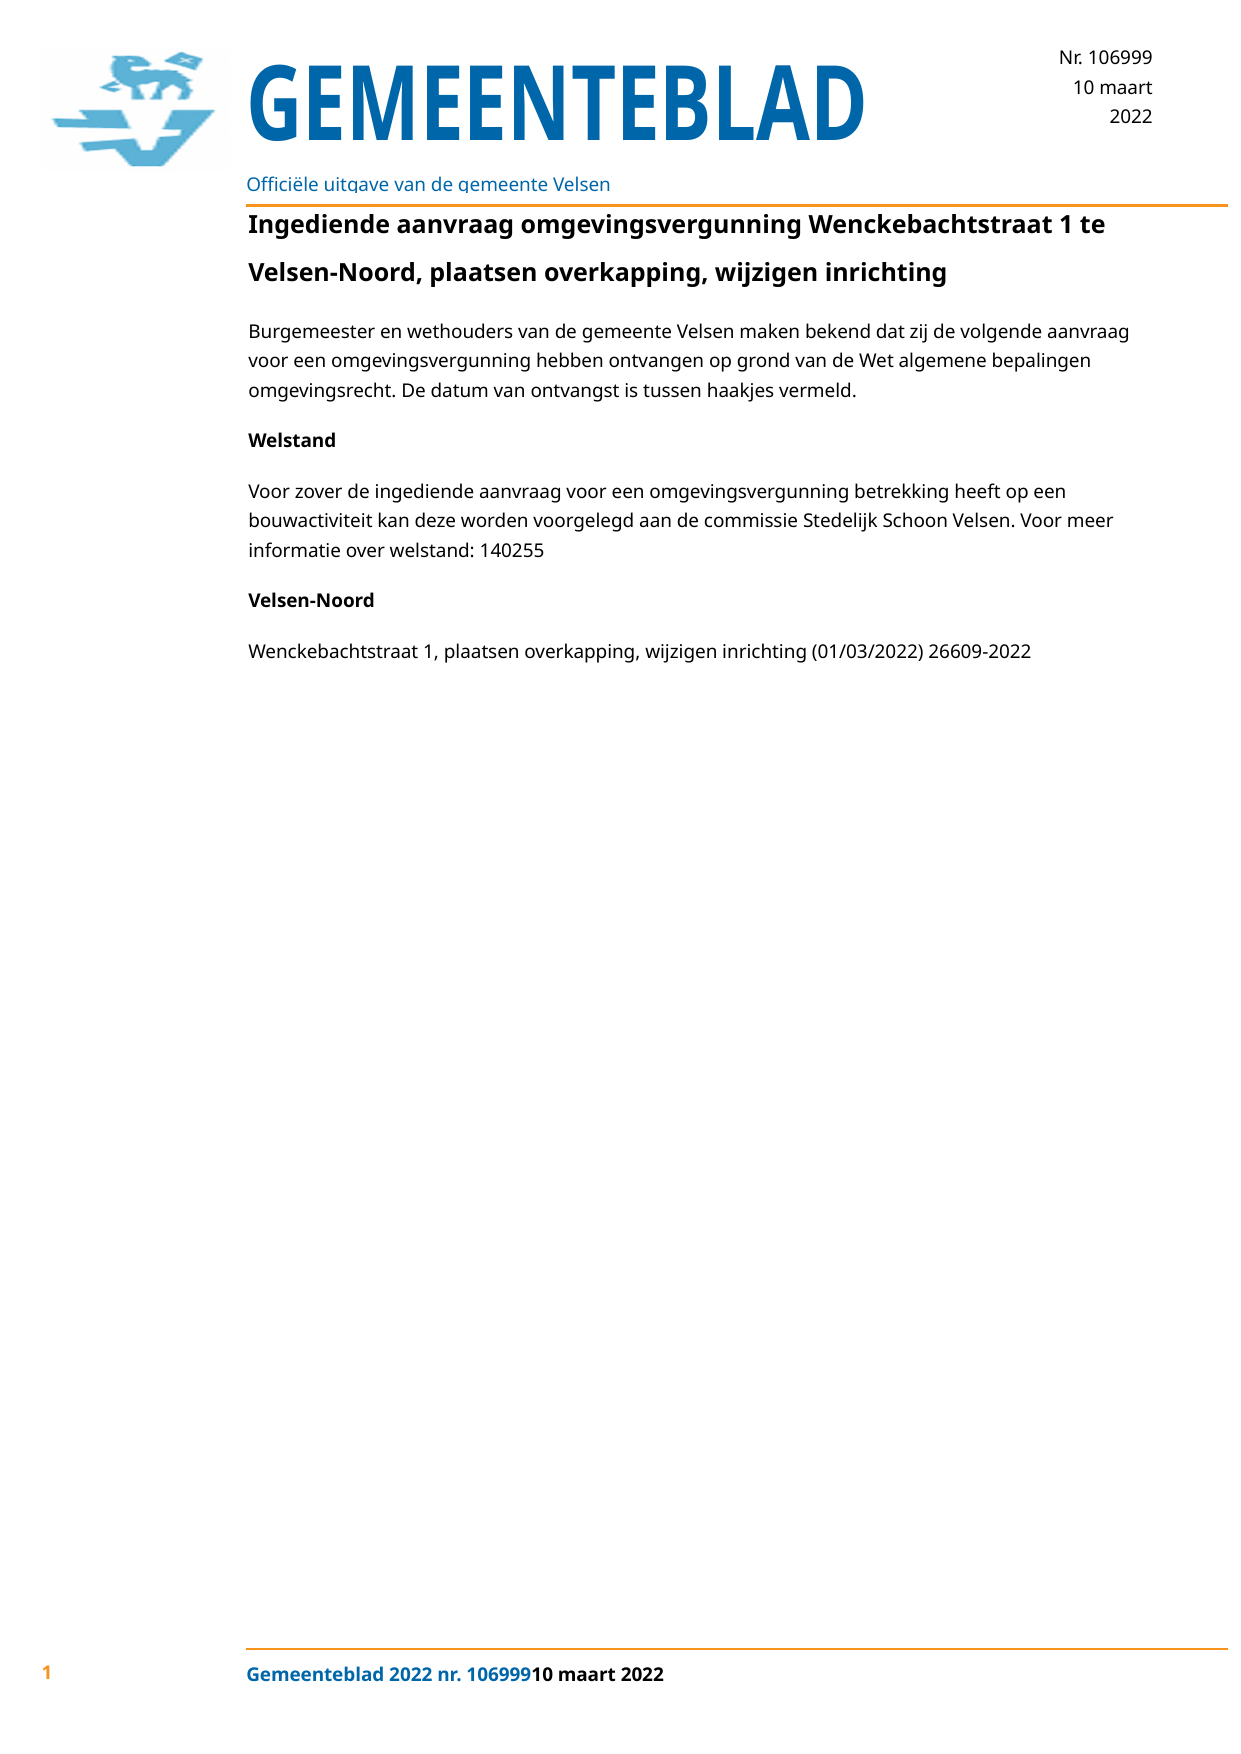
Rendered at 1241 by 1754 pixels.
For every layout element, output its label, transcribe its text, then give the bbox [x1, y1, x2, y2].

text Voor zover de ingediende aanvraag voor een omgevingsvergunning betrekking heeft op een bouwactiviteit kan deze worden voorgelegd aan de commissie Stedelijk Schoon Velsen. Voor meer informatie over welstand: 140255 [248, 478, 1152, 563]
text Burgemeester en wethouders van de gemeente Velsen maken bekend dat zij de volgende aanvraag voor een omgevingsvergunning hebben ontvangen op grond van de Wet algemene bepalingen omgevingsrecht. De datum van ontvangst is tussen haakjes vermeld. [248, 318, 1152, 403]
text Welstand [248, 427, 1152, 453]
text Wenckebachtstraat 1, plaatsen overkapping, wijzigen inrichting (01/03/2022) 26609-2022 [248, 638, 1152, 664]
text Velsen-Noord [248, 587, 1152, 613]
picture [41, 47, 231, 172]
text Ingediende aanvraag omgevingsvergunning Wenckebachtstraat 1 te Velsen-Noord, plaatsen overkapping, wijzigen inrichting [248, 207, 1152, 288]
